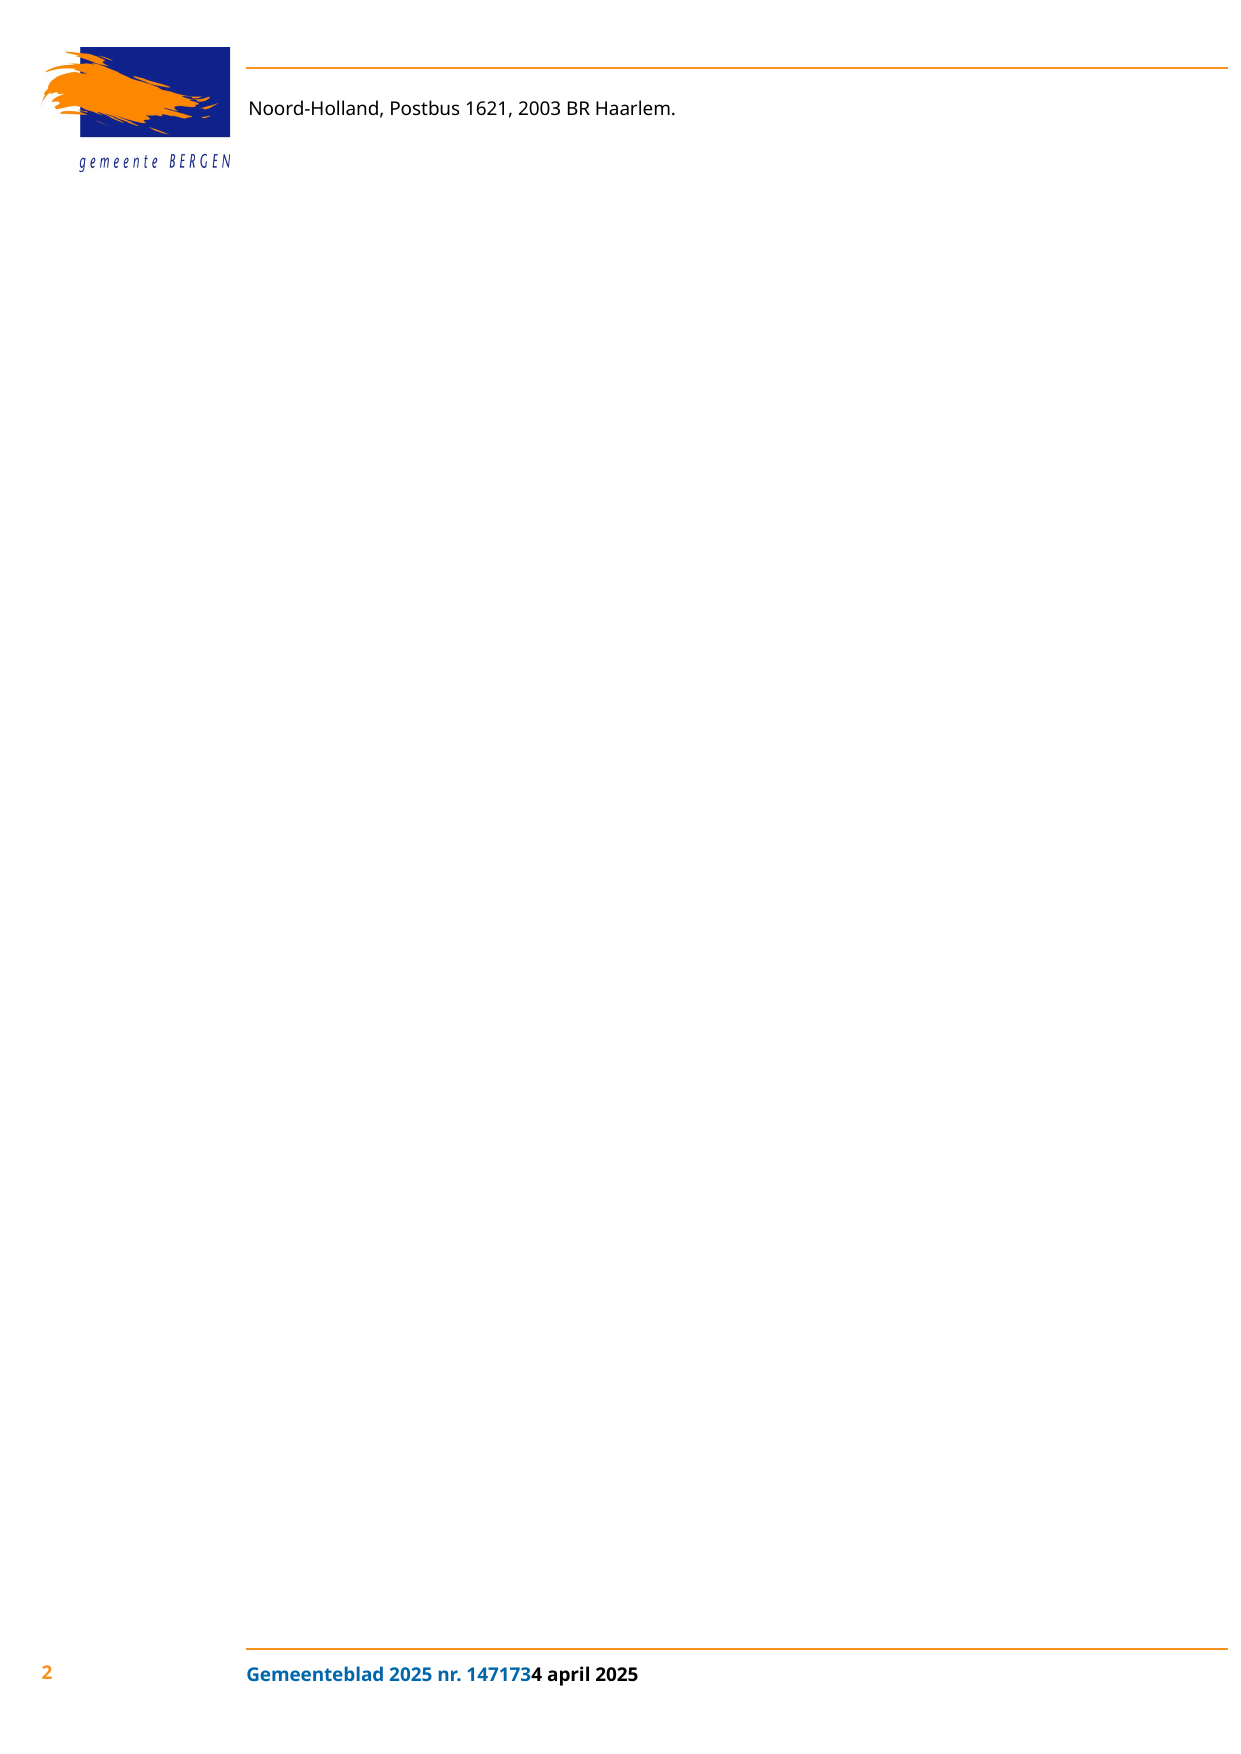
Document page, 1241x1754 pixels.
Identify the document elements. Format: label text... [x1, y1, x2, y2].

text Noord-Holland, Postbus 1621, 2003 BR Haarlem. [248, 95, 1152, 121]
picture [41, 47, 231, 172]
